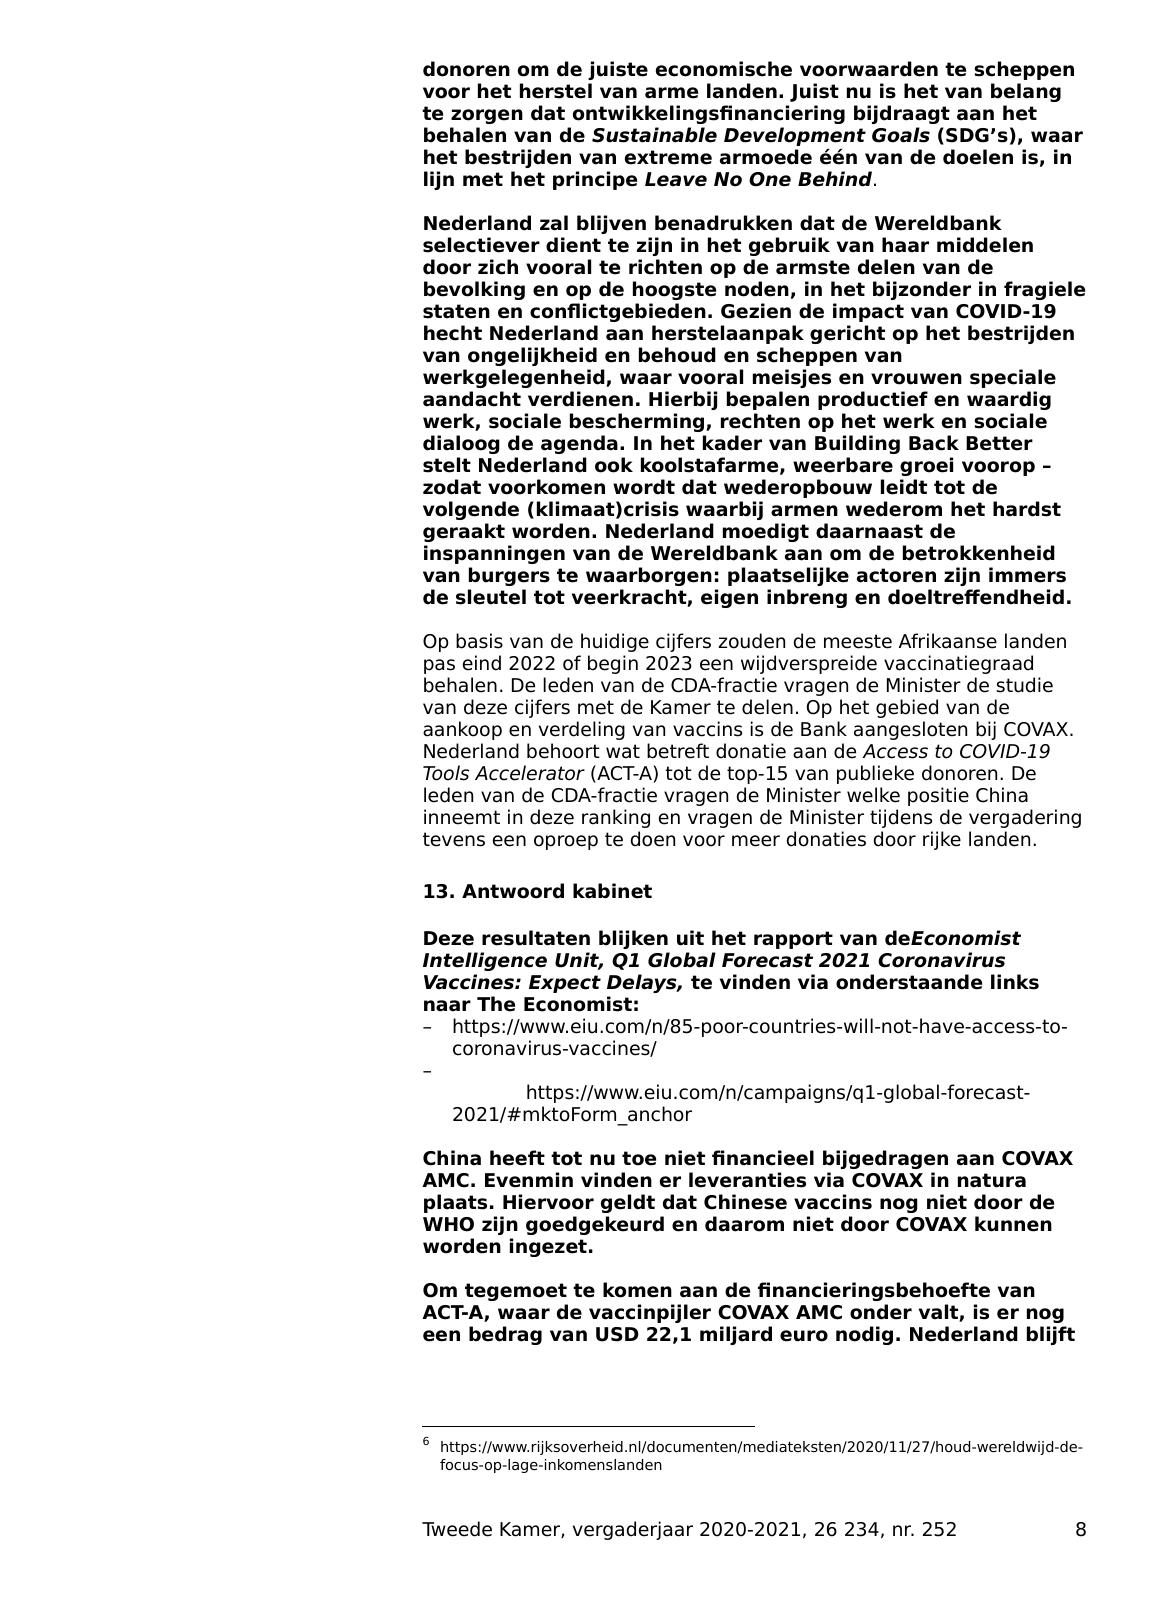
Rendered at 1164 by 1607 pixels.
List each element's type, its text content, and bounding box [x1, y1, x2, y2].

text – https://www.eiu.com/n/campaigns/q1-global-forecast-2021/#mktoForm_anchor [422, 1059, 1087, 1126]
text https://www.rijksoverheid.nl/documenten/mediateksten/2020/11/27/houd-wereldwijd-de-focus-op-lage-inkomenslanden [422, 1435, 1087, 1474]
subtitle 13. Antwoord kabinet [422, 881, 1087, 903]
text donoren om de juiste economische voorwaarden te scheppen voor het herstel van arme landen. Juist nu is het van belang te zorgen dat ontwikkelingsfinanciering bijdraagt aan het behalen van de Sustainable Development Goals (SDG’s), waar het bestrijden van extreme armoede één van de doelen is, in lijn met het principe Leave No One Behind. [422, 59, 1087, 191]
text Om tegemoet te komen aan de financieringsbehoefte van ACT-A, waar de vaccinpijler COVAX AMC onder valt, is er nog een bedrag van USD 22,1 miljard euro nodig. Nederland blijft [422, 1280, 1087, 1346]
text China heeft tot nu toe niet financieel bijgedragen aan COVAX AMC. Evenmin vinden er leveranties via COVAX in natura plaats. Hiervoor geldt dat Chinese vaccins nog niet door de WHO zijn goedgekeurd en daarom niet door COVAX kunnen worden ingezet. [422, 1148, 1087, 1258]
text Nederland zal blijven benadrukken dat de Wereldbank selectiever dient te zijn in het gebruik van haar middelen door zich vooral te richten op de armste delen van de bevolking en op de hoogste noden, in het bijzonder in fragiele staten en conflictgebieden. Gezien de impact van COVID-19 hecht Nederland aan herstelaanpak gericht op het bestrijden van ongelijkheid en behoud en scheppen van werkgelegenheid, waar vooral meisjes en vrouwen speciale aandacht verdienen. Hierbij bepalen productief en waardig werk, sociale bescherming, rechten op het werk en sociale dialoog de agenda. In het kader van Building Back Better stelt Nederland ook koolstafarme, weerbare groei voorop – zodat voorkomen wordt dat wederopbouw leidt tot de volgende (klimaat)crisis waarbij armen wederom het hardst geraakt worden. Nederland moedigt daarnaast de inspanningen van de Wereldbank aan om de betrokkenheid van burgers te waarborgen: plaatselijke actoren zijn immers de sleutel tot veerkracht, eigen inbreng en doeltreffendheid. [422, 213, 1087, 609]
text Op basis van de huidige cijfers zouden de meeste Afrikaanse landen pas eind 2022 of begin 2023 een wijdverspreide vaccinatiegraad behalen. De leden van de CDA-fractie vragen de Minister de studie van deze cijfers met de Kamer te delen. Op het gebied van de aankoop en verdeling van vaccins is de Bank aangesloten bij COVAX. Nederland behoort wat betreft donatie aan de Access to COVID-19 Tools Accelerator (ACT-A) tot de top-15 van publieke donoren. De leden van de CDA-fractie vragen de Minister welke positie China inneemt in deze ranking en vragen de Minister tijdens de vergadering tevens een oproep te doen voor meer donaties door rijke landen. [422, 631, 1087, 851]
text Deze resultaten blijken uit het rapport van deEconomist Intelligence Unit, Q1 Global Forecast 2021 Coronavirus Vaccines: Expect Delays, te vinden via onderstaande links naar The Economist: [422, 928, 1087, 1016]
text – https://www.eiu.com/n/85-poor-countries-will-not-have-access-to-coronavirus-vaccines/ [422, 1016, 1087, 1059]
